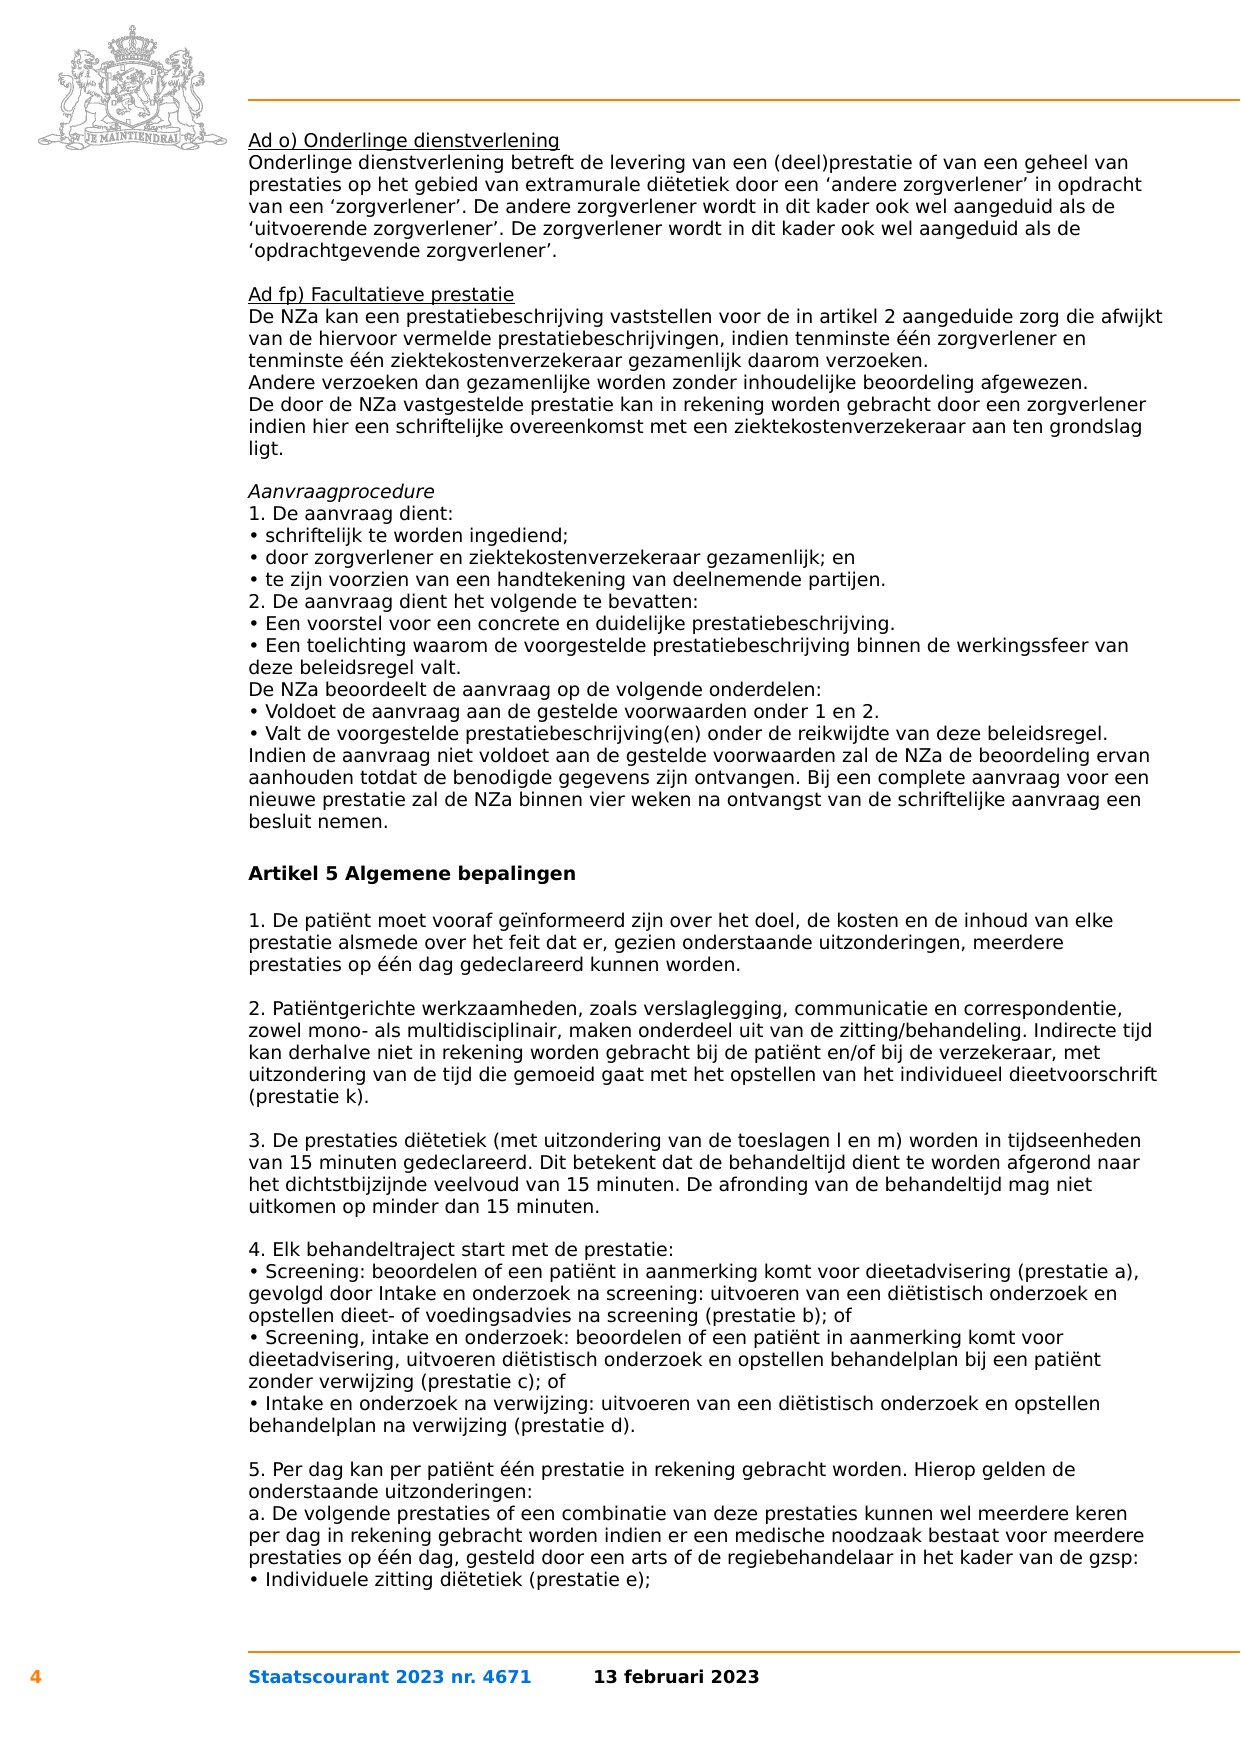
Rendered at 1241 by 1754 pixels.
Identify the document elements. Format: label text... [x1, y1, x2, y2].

text • Screening, intake en onderzoek: beoordelen of een patiënt in aanmerking komt voor dieetadvisering, uitvoeren diëtistisch onderzoek en opstellen behandelplan bij een patiënt zonder verwijzing (prestatie c); of [248, 1327, 1163, 1393]
text Onderlinge dienstverlening betreft de levering van een (deel)prestatie of van een geheel van prestaties op het gebied van extramurale diëtetiek door een ‘andere zorgverlener’ in opdracht van een ‘zorgverlener’. De andere zorgverlener wordt in dit kader ook wel aangeduid als de ‘uitvoerende zorgverlener’. De zorgverlener wordt in dit kader ook wel aangeduid als de ‘opdrachtgevende zorgverlener’. [248, 152, 1163, 262]
text De door de NZa vastgestelde prestatie kan in rekening worden gebracht door een zorgverlener indien hier een schriftelijke overeenkomst met een ziektekostenverzekeraar aan ten grondslag ligt. [248, 393, 1163, 459]
text 3. De prestaties diëtetiek (met uitzondering van de toeslagen l en m) worden in tijdseenheden van 15 minuten gedeclareerd. Dit betekent dat de behandeltijd dient te worden afgerond naar het dichtstbijzijnde veelvoud van 15 minuten. De afronding van de behandeltijd mag niet uitkomen op minder dan 15 minuten. [248, 1129, 1163, 1217]
text • Een toelichting waarom de voorgestelde prestatiebeschrijving binnen de werkingssfeer van deze beleidsregel valt. [248, 635, 1163, 679]
text De NZa beoordeelt de aanvraag op de volgende onderdelen: [248, 679, 1163, 701]
text 1. De patiënt moet vooraf geïnformeerd zijn over het doel, de kosten en de inhoud van elke prestatie alsmede over het feit dat er, gezien onderstaande uitzonderingen, meerdere prestaties op één dag gedeclareerd kunnen worden. [248, 910, 1163, 976]
text • Individuele zitting diëtetiek (prestatie e); [248, 1569, 1163, 1591]
text 2. Patiëntgerichte werkzaamheden, zoals verslaglegging, communicatie en correspondentie, zowel mono- als multidisciplinair, maken onderdeel uit van de zitting/behandeling. Indirecte tijd kan derhalve niet in rekening worden gebracht bij de patiënt en/of bij de verzekeraar, met uitzondering van de tijd die gemoeid gaat met het opstellen van het individueel dieetvoorschrift (prestatie k). [248, 998, 1163, 1108]
text 4. Elk behandeltraject start met de prestatie: [248, 1239, 1163, 1261]
text 2. De aanvraag dient het volgende te bevatten: [248, 591, 1163, 613]
subtitle Ad fp) Facultatieve prestatie [248, 284, 1163, 306]
text Andere verzoeken dan gezamenlijke worden zonder inhoudelijke beoordeling afgewezen. [248, 372, 1163, 393]
text 1. De aanvraag dient: [248, 503, 1163, 525]
text • door zorgverlener en ziektekostenverzekeraar gezamenlijk; en [248, 547, 1163, 569]
text Indien de aanvraag niet voldoet aan de gestelde voorwaarden zal de NZa de beoordeling ervan aanhouden totdat de benodigde gegevens zijn ontvangen. Bij een complete aanvraag voor een nieuwe prestatie zal de NZa binnen vier weken na ontvangst van de schriftelijke aanvraag een besluit nemen. [248, 745, 1163, 833]
text • schriftelijk te worden ingediend; [248, 525, 1163, 547]
text 5. Per dag kan per patiënt één prestatie in rekening gebracht worden. Hierop gelden de onderstaande uitzonderingen: [248, 1459, 1163, 1503]
subtitle Artikel 5 Algemene bepalingen [248, 863, 1163, 885]
text • Intake en onderzoek na verwijzing: uitvoeren van een diëtistisch onderzoek en opstellen behandelplan na verwijzing (prestatie d). [248, 1393, 1163, 1437]
text • te zijn voorzien van een handtekening van deelnemende partijen. [248, 569, 1163, 591]
subtitle Ad o) Onderlinge dienstverlening [248, 130, 1163, 152]
text • Valt de voorgestelde prestatiebeschrijving(en) onder de reikwijdte van deze beleidsregel. [248, 723, 1163, 745]
text De NZa kan een prestatiebeschrijving vaststellen voor de in artikel 2 aangeduide zorg die afwijkt van de hiervoor vermelde prestatiebeschrijvingen, indien tenminste één zorgverlener en tenminste één ziektekostenverzekeraar gezamenlijk daarom verzoeken. [248, 306, 1163, 372]
text • Voldoet de aanvraag aan de gestelde voorwaarden onder 1 en 2. [248, 701, 1163, 723]
text • Een voorstel voor een concrete en duidelijke prestatiebeschrijving. [248, 613, 1163, 635]
subtitle Aanvraagprocedure [248, 481, 1163, 503]
text a. De volgende prestaties of een combinatie van deze prestaties kunnen wel meerdere keren per dag in rekening gebracht worden indien er een medische noodzaak bestaat voor meerdere prestaties op één dag, gesteld door een arts of de regiebehandelaar in het kader van de gzsp: [248, 1503, 1163, 1569]
picture [38, 25, 227, 150]
text • Screening: beoordelen of een patiënt in aanmerking komt voor dieetadvisering (prestatie a), gevolgd door Intake en onderzoek na screening: uitvoeren van een diëtistisch onderzoek en opstellen dieet- of voedingsadvies na screening (prestatie b); of [248, 1261, 1163, 1327]
